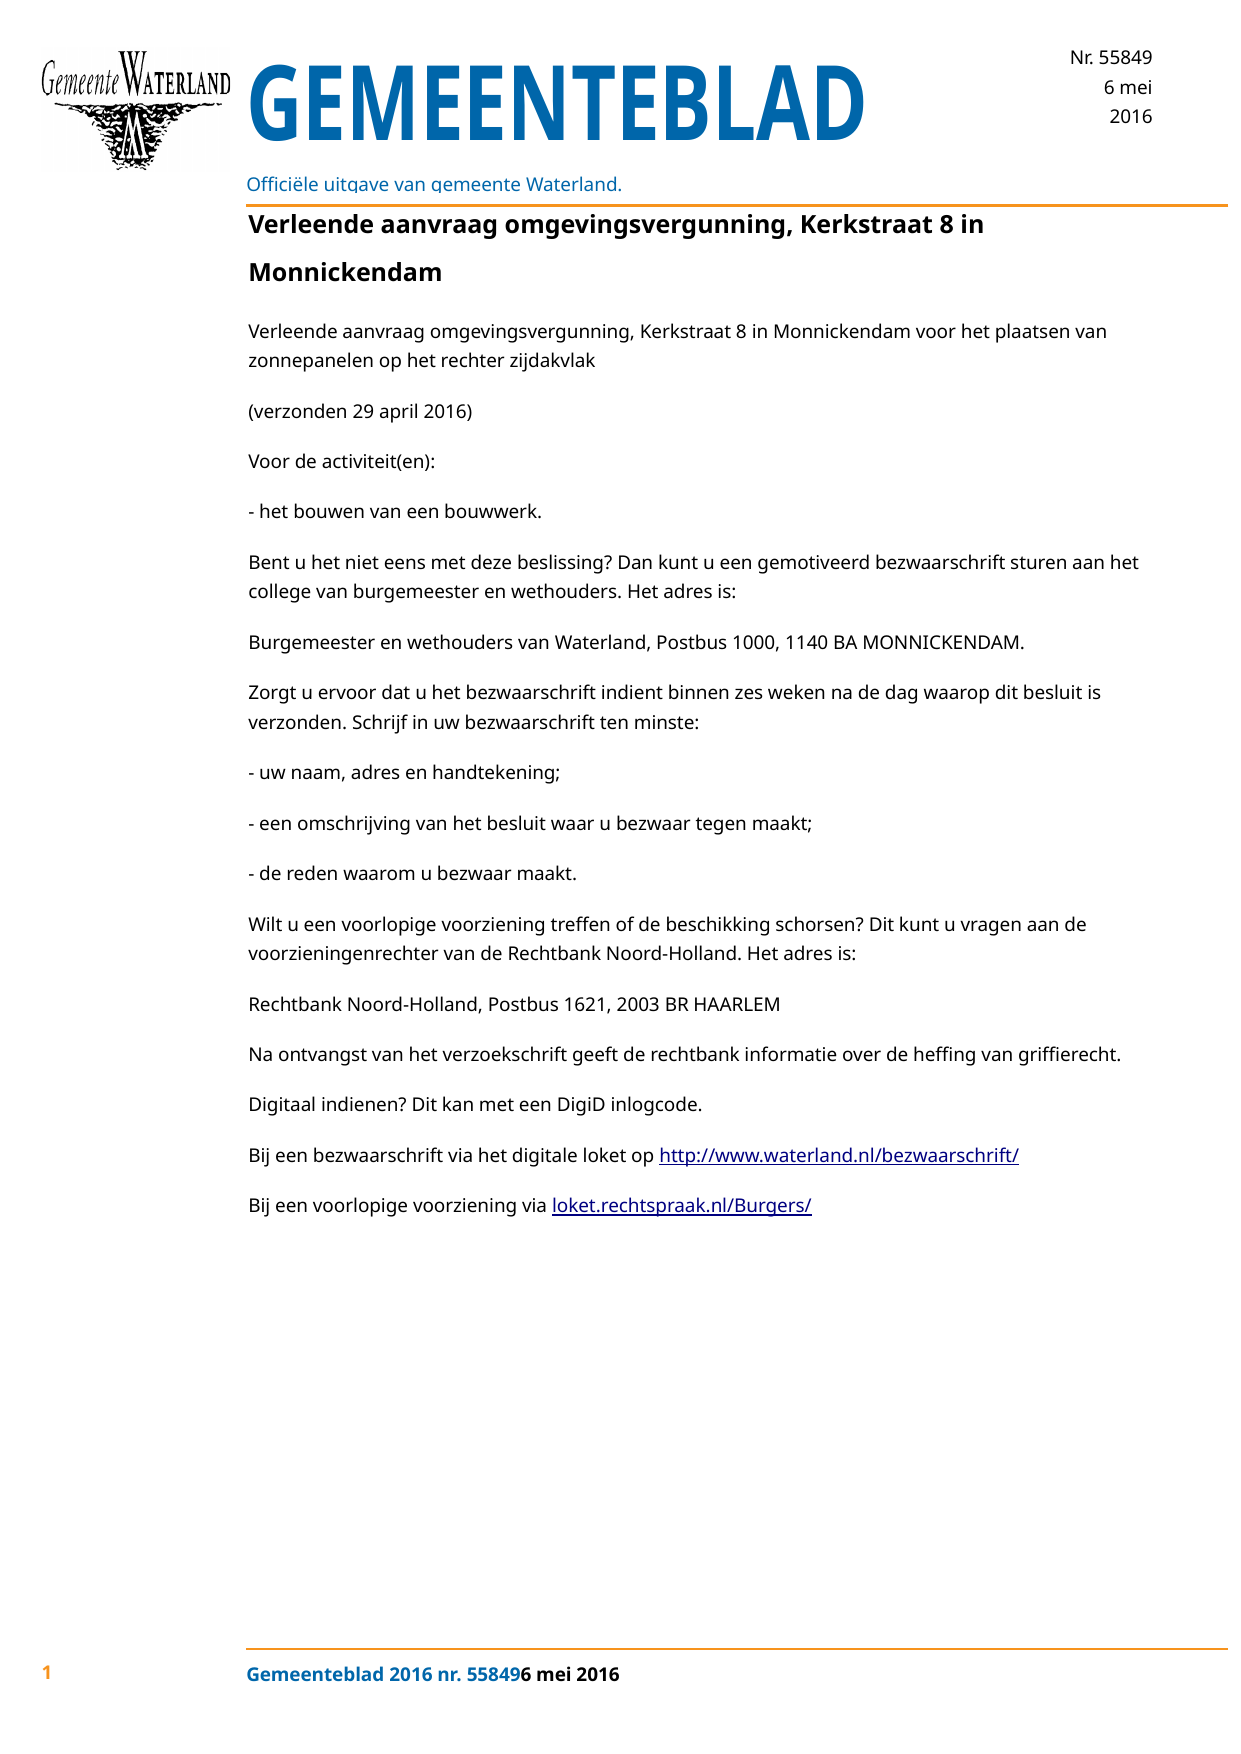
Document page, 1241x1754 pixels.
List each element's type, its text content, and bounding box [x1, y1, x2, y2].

text Burgemeester en wethouders van Waterland, Postbus 1000, 1140 BA MONNICKENDAM. [248, 629, 1152, 655]
text Bij een bezwaarschrift via het digitale loket op http://www.waterland.nl/bezwaarschrift/ [248, 1142, 1152, 1168]
text Na ontvangst van het verzoekschrift geeft de rechtbank informatie over de heffing van griffierecht. [248, 1041, 1152, 1067]
text Bij een voorlopige voorziening via loket.rechtspraak.nl/Burgers/ [248, 1192, 1152, 1218]
text - het bouwen van een bouwwerk. [248, 499, 1152, 524]
text - uw naam, adres en handtekening; [248, 759, 1152, 785]
text Verleende aanvraag omgevingsvergunning, Kerkstraat 8 in Monnickendam [248, 207, 1152, 288]
text Digitaal indienen? Dit kan met een DigiD inlogcode. [248, 1092, 1152, 1117]
text - een omschrijving van het besluit waar u bezwaar tegen maakt; [248, 810, 1152, 836]
text Bent u het niet eens met deze beslissing? Dan kunt u een gemotiveerd bezwaarschrift sturen aan het college van burgemeester en wethouders. Het adres is: [248, 549, 1152, 604]
text Verleende aanvraag omgevingsvergunning, Kerkstraat 8 in Monnickendam voor het plaatsen van zonnepanelen op het rechter zijdakvlak [248, 318, 1152, 373]
text Voor de activiteit(en): [248, 448, 1152, 474]
text Rechtbank Noord-Holland, Postbus 1621, 2003 BR HAARLEM [248, 991, 1152, 1017]
text Zorgt u ervoor dat u het bezwaarschrift indient binnen zes weken na de dag waarop dit besluit is verzonden. Schrijf in uw bezwaarschrift ten minste: [248, 679, 1152, 735]
text (verzonden 29 april 2016) [248, 398, 1152, 424]
picture [41, 47, 231, 172]
text Wilt u een voorlopige voorziening treffen of de beschikking schorsen? Dit kunt u vragen aan de voorzieningenrechter van de Rechtbank Noord-Holland. Het adres is: [248, 911, 1152, 966]
text - de reden waarom u bezwaar maakt. [248, 860, 1152, 886]
